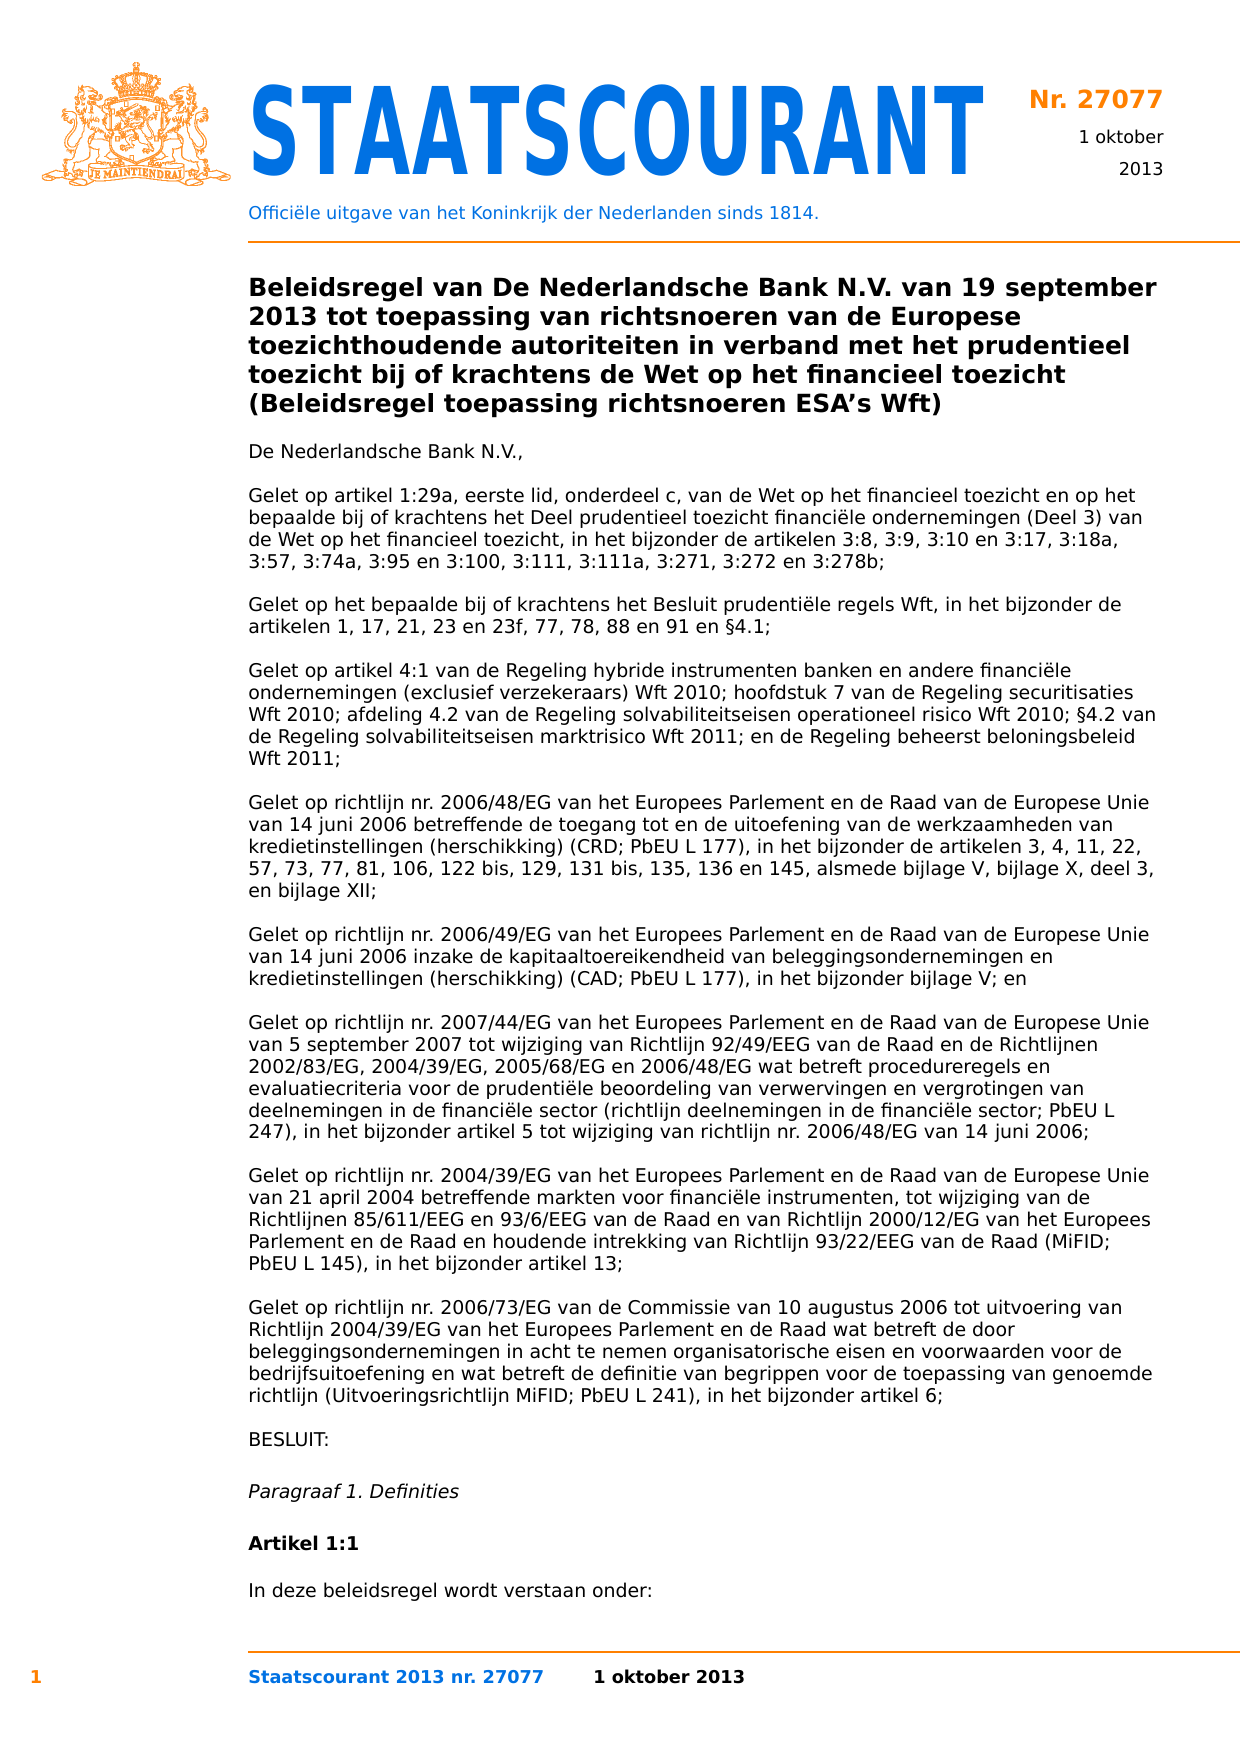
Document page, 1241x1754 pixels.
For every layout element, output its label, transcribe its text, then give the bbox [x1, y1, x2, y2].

text Gelet op het bepaalde bij of krachtens het Besluit prudentiële regels Wft, in het bijzonder de artikelen 1, 17, 21, 23 en 23f, 77, 78, 88 en 91 en §4.1; [248, 594, 1163, 638]
subtitle Beleidsregel van De Nederlandsche Bank N.V. van 19 september 2013 tot toepassing van richtsnoeren van de Europese toezichthoudende autoriteiten in verband met het prudentieel toezicht bij of krachtens de Wet op het financieel toezicht (Beleidsregel toepassing richtsnoeren ESA’s Wft) [248, 273, 1163, 419]
table_header STAATSCOURANT [248, 62, 998, 203]
text Gelet op richtlijn nr. 2006/73/EG van de Commissie van 10 augustus 2006 tot uitvoering van Richtlijn 2004/39/EG van het Europees Parlement en de Raad wat betreft de door beleggingsondernemingen in acht te nemen organisatorische eisen en voorwaarden voor de bedrijfsuitoefening en wat betreft de definitie van begrippen voor de toepassing van genoemde richtlijn (Uitvoeringsrichtlijn MiFID; PbEU L 241), in het bijzonder artikel 6; [248, 1297, 1163, 1407]
text Gelet op richtlijn nr. 2007/44/EG van het Europees Parlement en de Raad van de Europese Unie van 5 september 2007 tot wijziging van Richtlijn 92/49/EEG van de Raad en de Richtlijnen 2002/83/EG, 2004/39/EG, 2005/68/EG en 2006/48/EG wat betreft procedureregels en evaluatiecriteria voor de prudentiële beoordeling van verwervingen en vergrotingen van deelnemingen in de financiële sector (richtlijn deelnemingen in de financiële sector; PbEU L 247), in het bijzonder artikel 5 tot wijziging van richtlijn nr. 2006/48/EG van 14 juni 2006; [248, 1012, 1163, 1143]
text Gelet op richtlijn nr. 2006/48/EG van het Europees Parlement en de Raad van de Europese Unie van 14 juni 2006 betreffende de toegang tot en de uitoefening van de werkzaamheden van kredietinstellingen (herschikking) (CRD; PbEU L 177), in het bijzonder de artikelen 3, 4, 11, 22, 57, 73, 77, 81, 106, 122 bis, 129, 131 bis, 135, 136 en 145, alsmede bijlage V, bijlage X, deel 3, en bijlage XII; [248, 792, 1163, 902]
text BESLUIT: [248, 1429, 1163, 1451]
text De Nederlandsche Bank N.V., [248, 441, 1163, 463]
text Gelet op richtlijn nr. 2006/49/EG van het Europees Parlement en de Raad van de Europese Unie van 14 juni 2006 inzake de kapitaaltoereikendheid van beleggingsondernemingen en kredietinstellingen (herschikking) (CAD; PbEU L 177), in het bijzonder bijlage V; en [248, 924, 1163, 990]
subtitle Artikel 1:1 [248, 1533, 1163, 1555]
table_cell 1 oktober [998, 121, 1240, 153]
subtitle Paragraaf 1. Definities [248, 1481, 1163, 1503]
table_header [25, 62, 248, 241]
table_cell 2013 [998, 153, 1240, 203]
table_header Nr. 27077 [998, 62, 1240, 121]
text Gelet op artikel 1:29a, eerste lid, onderdeel c, van de Wet op het financieel toezicht en op het bepaalde bij of krachtens het Deel prudentieel toezicht financiële ondernemingen (Deel 3) van de Wet op het financieel toezicht, in het bijzonder de artikelen 3:8, 3:9, 3:10 en 3:17, 3:18a, 3:57, 3:74a, 3:95 en 3:100, 3:111, 3:111a, 3:271, 3:272 en 3:278b; [248, 484, 1163, 572]
text In deze beleidsregel wordt verstaan onder: [248, 1580, 1163, 1602]
text Gelet op artikel 4:1 van de Regeling hybride instrumenten banken en andere financiële ondernemingen (exclusief verzekeraars) Wft 2010; hoofdstuk 7 van de Regeling securitisaties Wft 2010; afdeling 4.2 van de Regeling solvabiliteitseisen operationeel risico Wft 2010; §4.2 van de Regeling solvabiliteitseisen marktrisico Wft 2011; en de Regeling beheerst beloningsbeleid Wft 2011; [248, 660, 1163, 770]
text Gelet op richtlijn nr. 2004/39/EG van het Europees Parlement en de Raad van de Europese Unie van 21 april 2004 betreffende markten voor financiële instrumenten, tot wijziging van de Richtlijnen 85/611/EEG en 93/6/EEG van de Raad en van Richtlijn 2000/12/EG van het Europees Parlement en de Raad en houdende intrekking van Richtlijn 93/22/EEG van de Raad (MiFID; PbEU L 145), in het bijzonder artikel 13; [248, 1165, 1163, 1275]
picture [41, 62, 231, 186]
table_cell Officiële uitgave van het Koninkrijk der Nederlanden sinds 1814. [248, 203, 1240, 241]
